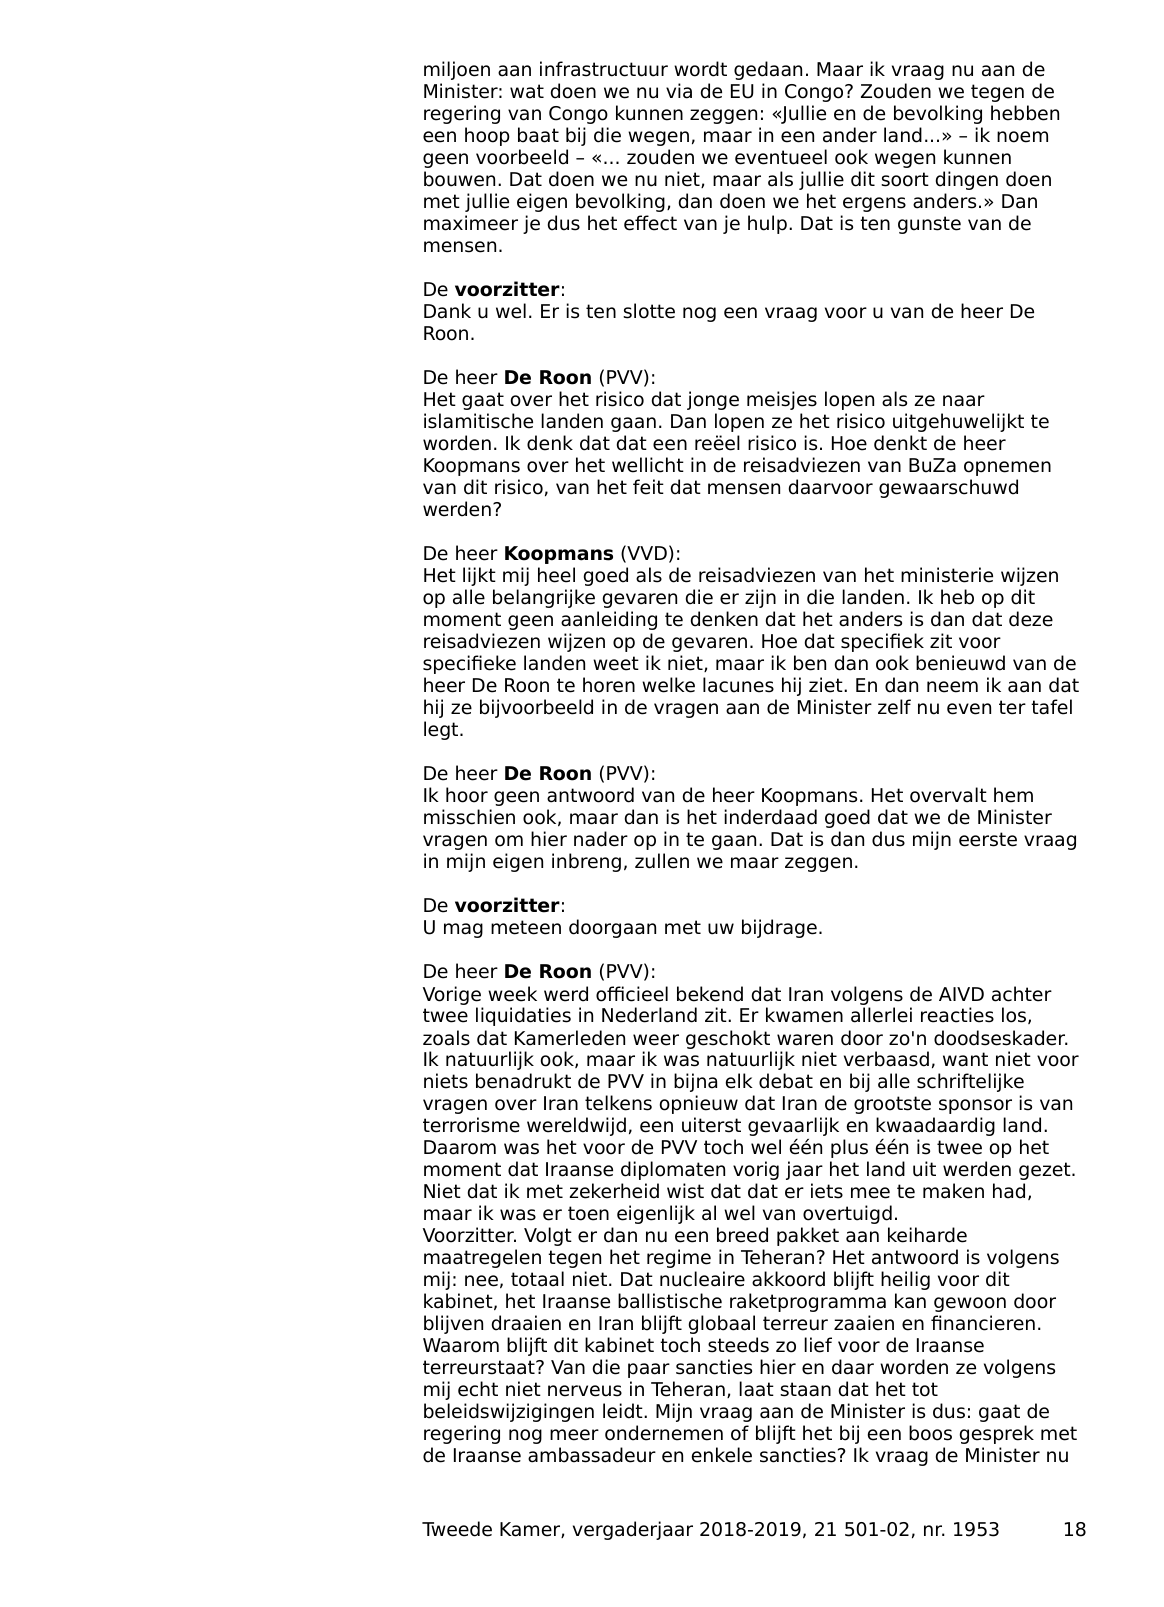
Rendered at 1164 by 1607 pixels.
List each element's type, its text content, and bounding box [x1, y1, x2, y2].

text De heer De Roon (PVV): [422, 367, 1087, 389]
text miljoen aan infrastructuur wordt gedaan. Maar ik vraag nu aan de Minister: wat doen we nu via de EU in Congo? Zouden we tegen de regering van Congo kunnen zeggen: «Jullie en de bevolking hebben een hoop baat bij die wegen, maar in een ander land...» – ik noem geen voorbeeld – «... zouden we eventueel ook wegen kunnen bouwen. Dat doen we nu niet, maar als jullie dit soort dingen doen met jullie eigen bevolking, dan doen we het ergens anders.» Dan maximeer je dus het effect van je hulp. Dat is ten gunste van de mensen. [422, 59, 1087, 257]
text De heer De Roon (PVV): [422, 961, 1087, 983]
text Het gaat over het risico dat jonge meisjes lopen als ze naar islamitische landen gaan. Dan lopen ze het risico uitgehuwelijkt te worden. Ik denk dat dat een reëel risico is. Hoe denkt de heer Koopmans over het wellicht in de reisadviezen van BuZa opnemen van dit risico, van het feit dat mensen daarvoor gewaarschuwd werden? [422, 389, 1087, 521]
text Het lijkt mij heel goed als de reisadviezen van het ministerie wijzen op alle belangrijke gevaren die er zijn in die landen. Ik heb op dit moment geen aanleiding te denken dat het anders is dan dat deze reisadviezen wijzen op de gevaren. Hoe dat specifiek zit voor specifieke landen weet ik niet, maar ik ben dan ook benieuwd van de heer De Roon te horen welke lacunes hij ziet. En dan neem ik aan dat hij ze bijvoorbeeld in de vragen aan de Minister zelf nu even ter tafel legt. [422, 565, 1087, 741]
text De voorzitter: [422, 279, 1087, 301]
text De heer De Roon (PVV): [422, 763, 1087, 785]
text U mag meteen doorgaan met uw bijdrage. [422, 917, 1087, 939]
text Dank u wel. Er is ten slotte nog een vraag voor u van de heer De Roon. [422, 301, 1087, 345]
text De heer Koopmans (VVD): [422, 543, 1087, 565]
text Vorige week werd officieel bekend dat Iran volgens de AIVD achter twee liquidaties in Nederland zit. Er kwamen allerlei reacties los, zoals dat Kamerleden weer geschokt waren door zo'n doodseskader. Ik natuurlijk ook, maar ik was natuurlijk niet verbaasd, want niet voor niets benadrukt de PVV in bijna elk debat en bij alle schriftelijke vragen over Iran telkens opnieuw dat Iran de grootste sponsor is van terrorisme wereldwijd, een uiterst gevaarlijk en kwaadaardig land. Daarom was het voor de PVV toch wel één plus één is twee op het moment dat Iraanse diplomaten vorig jaar het land uit werden gezet. Niet dat ik met zekerheid wist dat dat er iets mee te maken had, maar ik was er toen eigenlijk al wel van overtuigd. [422, 983, 1087, 1225]
text Ik hoor geen antwoord van de heer Koopmans. Het overvalt hem misschien ook, maar dan is het inderdaad goed dat we de Minister vragen om hier nader op in te gaan. Dat is dan dus mijn eerste vraag in mijn eigen inbreng, zullen we maar zeggen. [422, 785, 1087, 873]
text Voorzitter. Volgt er dan nu een breed pakket aan keiharde maatregelen tegen het regime in Teheran? Het antwoord is volgens mij: nee, totaal niet. Dat nucleaire akkoord blijft heilig voor dit kabinet, het Iraanse ballistische raketprogramma kan gewoon door blijven draaien en Iran blijft globaal terreur zaaien en financieren. Waarom blijft dit kabinet toch steeds zo lief voor de Iraanse terreurstaat? Van die paar sancties hier en daar worden ze volgens mij echt niet nerveus in Teheran, laat staan dat het tot beleidswijzigingen leidt. Mijn vraag aan de Minister is dus: gaat de regering nog meer ondernemen of blijft het bij een boos gesprek met de Iraanse ambassadeur en enkele sancties? Ik vraag de Minister nu [422, 1225, 1087, 1467]
text De voorzitter: [422, 895, 1087, 917]
